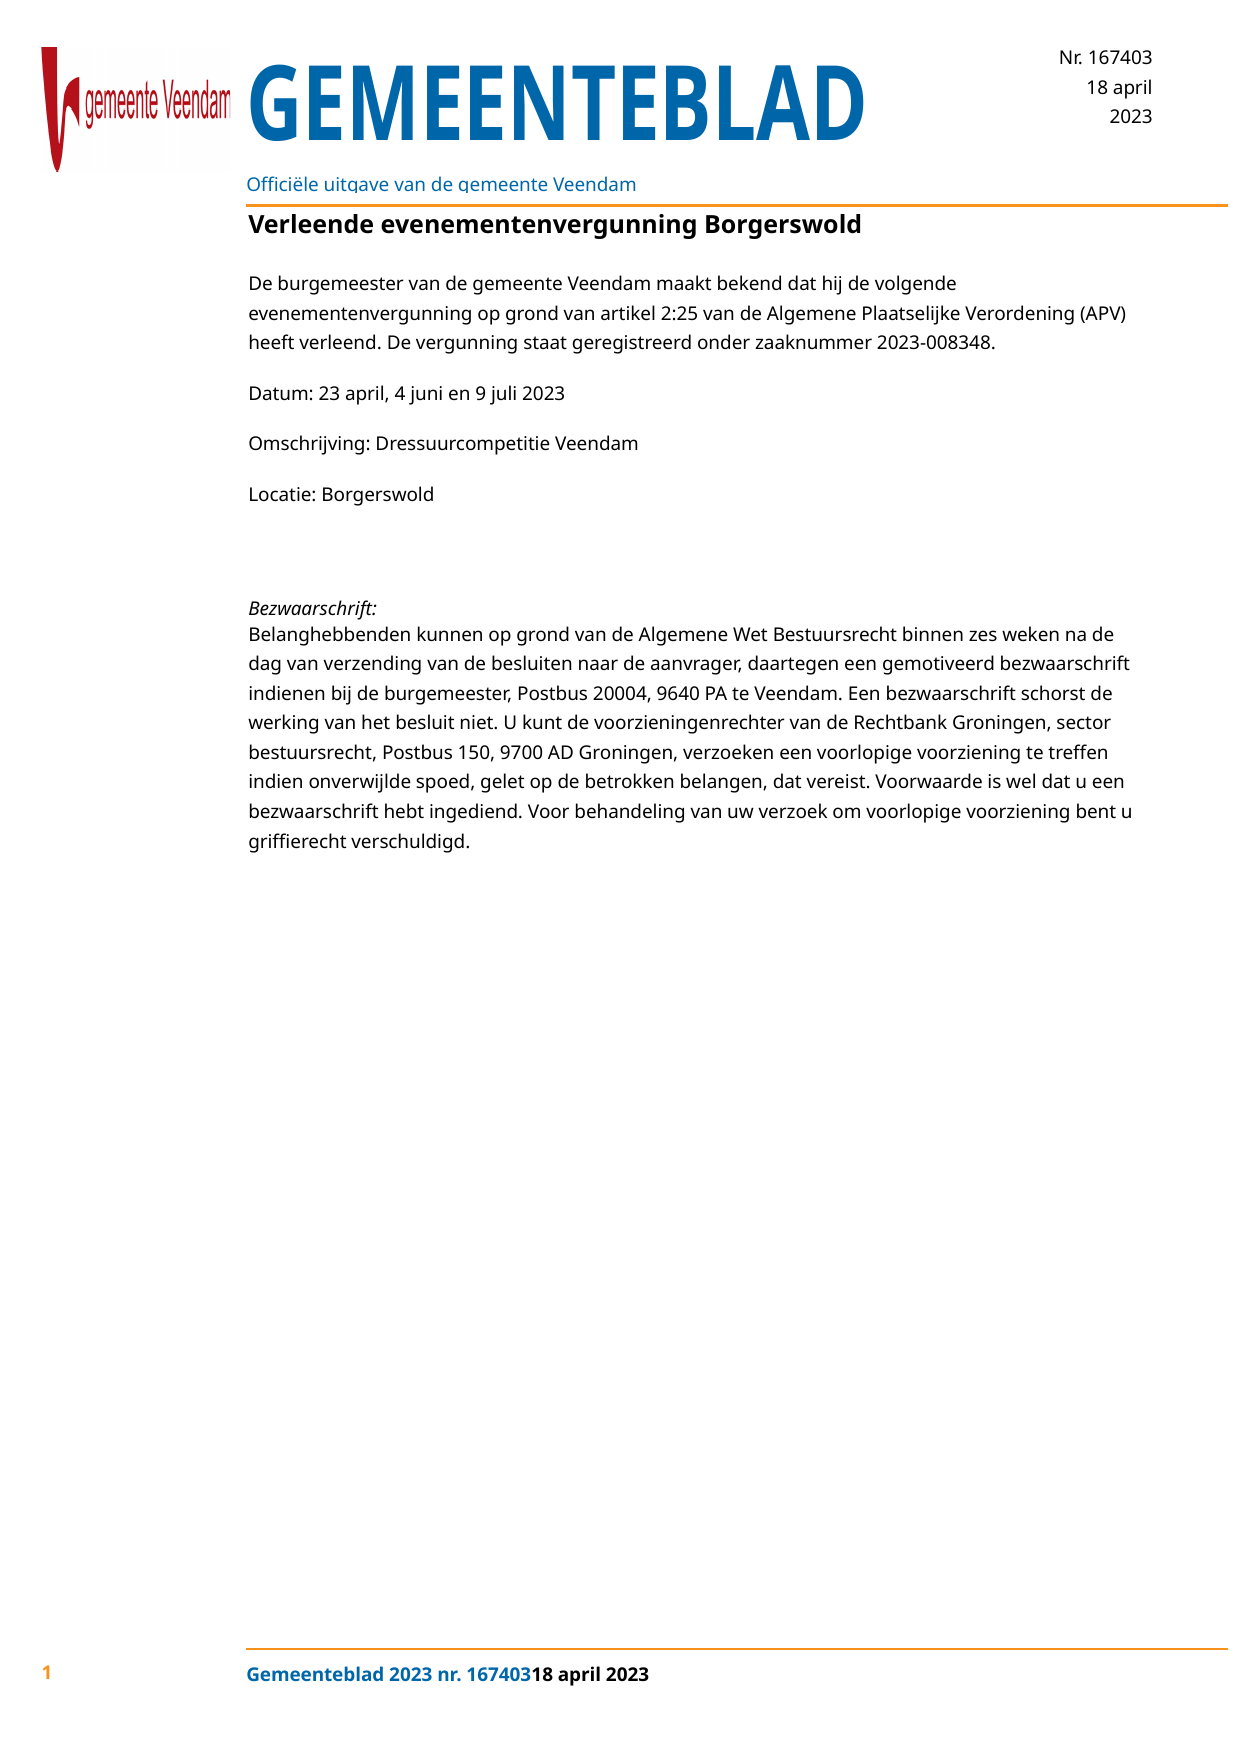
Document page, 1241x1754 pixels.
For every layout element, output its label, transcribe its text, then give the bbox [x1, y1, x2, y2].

text Omschrijving: Dressuurcompetitie Veendam [248, 430, 1152, 456]
text Datum: 23 april, 4 juni en 9 juli 2023 [248, 380, 1152, 406]
picture [41, 47, 231, 172]
text Locatie: Borgerswold [248, 481, 1152, 506]
text Belanghebbenden kunnen op grond van de Algemene Wet Bestuursrecht binnen zes weken na de dag van verzending van de besluiten naar de aanvrager, daartegen een gemotiveerd bezwaarschrift indienen bij de burgemeester, Postbus 20004, 9640 PA te Veendam. Een bezwaarschrift schorst de werking van het besluit niet. U kunt de voorzieningenrechter van de Rechtbank Groningen, sector bestuursrecht, Postbus 150, 9700 AD Groningen, verzoeken een voorlopige voorziening te treffen indien onverwijlde spoed, gelet op de betrokken belangen, dat vereist. Voorwaarde is wel dat u een bezwaarschrift hebt ingediend. Voor behandeling van uw verzoek om voorlopige voorziening bent u griffierecht verschuldigd. [248, 621, 1152, 854]
text De burgemeester van de gemeente Veendam maakt bekend dat hij de volgende evenementenvergunning op grond van artikel 2:25 van de Algemene Plaatselijke Verordening (APV) heeft verleend. De vergunning staat geregistreerd onder zaaknummer 2023-008348. [248, 270, 1152, 355]
text Verleende evenementenvergunning Borgerswold [248, 207, 1152, 241]
text Bezwaarschrift: [248, 595, 1152, 621]
